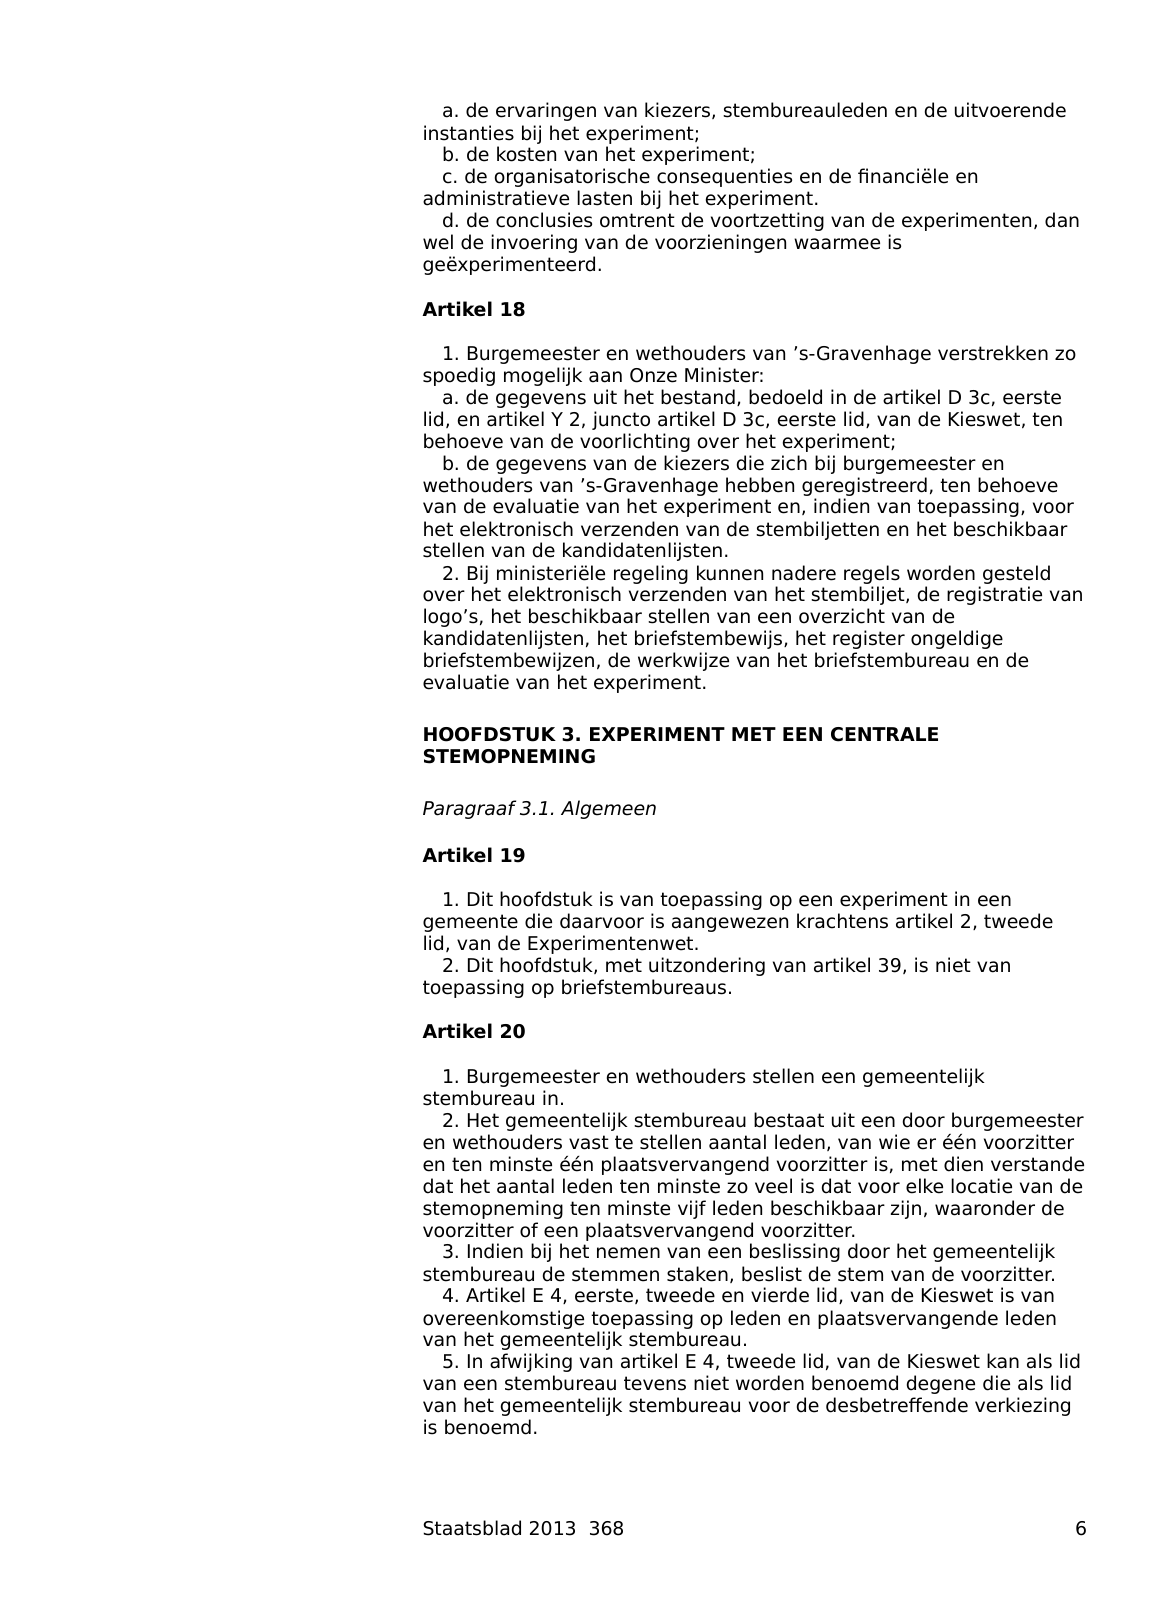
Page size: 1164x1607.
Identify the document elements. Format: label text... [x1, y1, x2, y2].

text d. de conclusies omtrent de voortzetting van de experimenten, dan wel de invoering van de voorzieningen waarmee is geëxperimenteerd. [422, 210, 1087, 276]
text 2. Bij ministeriële regeling kunnen nadere regels worden gesteld over het elektronisch verzenden van het stembiljet, de registratie van logo’s, het beschikbaar stellen van een overzicht van de kandidatenlijsten, het briefstembewijs, het register ongeldige briefstembewijzen, de werkwijze van het briefstembureau en de evaluatie van het experiment. [422, 562, 1087, 694]
text 4. Artikel E 4, eerste, tweede en vierde lid, van de Kieswet is van overeenkomstige toepassing op leden en plaatsvervangende leden van het gemeentelijk stembureau. [422, 1285, 1087, 1351]
text b. de kosten van het experiment; [422, 144, 1087, 166]
text a. de ervaringen van kiezers, stembureauleden en de uitvoerende instanties bij het experiment; [422, 100, 1087, 144]
subtitle Artikel 19 [422, 845, 1087, 867]
subtitle Artikel 20 [422, 1021, 1087, 1043]
text a. de gegevens uit het bestand, bedoeld in de artikel D 3c, eerste lid, en artikel Y 2, juncto artikel D 3c, eerste lid, van de Kieswet, ten behoeve van de voorlichting over het experiment; [422, 387, 1087, 452]
text 1. Burgemeester en wethouders stellen een gemeentelijk stembureau in. [422, 1066, 1087, 1109]
text 3. Indien bij het nemen van een beslissing door het gemeentelijk stembureau de stemmen staken, beslist de stem van de voorzitter. [422, 1241, 1087, 1285]
text 5. In afwijking van artikel E 4, tweede lid, van de Kieswet kan als lid van een stembureau tevens niet worden benoemd degene die als lid van het gemeentelijk stembureau voor de desbetreffende verkiezing is benoemd. [422, 1351, 1087, 1439]
subtitle Paragraaf 3.1. Algemeen [422, 798, 1087, 820]
subtitle HOOFDSTUK 3. EXPERIMENT MET EEN CENTRALE STEMOPNEMING [422, 724, 1087, 768]
text b. de gegevens van de kiezers die zich bij burgemeester en wethouders van ’s-Gravenhage hebben geregistreerd, ten behoeve van de evaluatie van het experiment en, indien van toepassing, voor het elektronisch verzenden van de stembiljetten en het beschikbaar stellen van de kandidatenlijsten. [422, 452, 1087, 562]
text c. de organisatorische consequenties en de financiële en administratieve lasten bij het experiment. [422, 166, 1087, 210]
text 1. Burgemeester en wethouders van ’s-Gravenhage verstrekken zo spoedig mogelijk aan Onze Minister: [422, 343, 1087, 387]
text 1. Dit hoofdstuk is van toepassing op een experiment in een gemeente die daarvoor is aangewezen krachtens artikel 2, tweede lid, van de Experimentenwet. [422, 889, 1087, 955]
text 2. Dit hoofdstuk, met uitzondering van artikel 39, is niet van toepassing op briefstembureaus. [422, 955, 1087, 999]
subtitle Artikel 18 [422, 298, 1087, 320]
text 2. Het gemeentelijk stembureau bestaat uit een door burgemeester en wethouders vast te stellen aantal leden, van wie er één voorzitter en ten minste één plaatsvervangend voorzitter is, met dien verstande dat het aantal leden ten minste zo veel is dat voor elke locatie van de stemopneming ten minste vijf leden beschikbaar zijn, waaronder de voorzitter of een plaatsvervangend voorzitter. [422, 1109, 1087, 1241]
